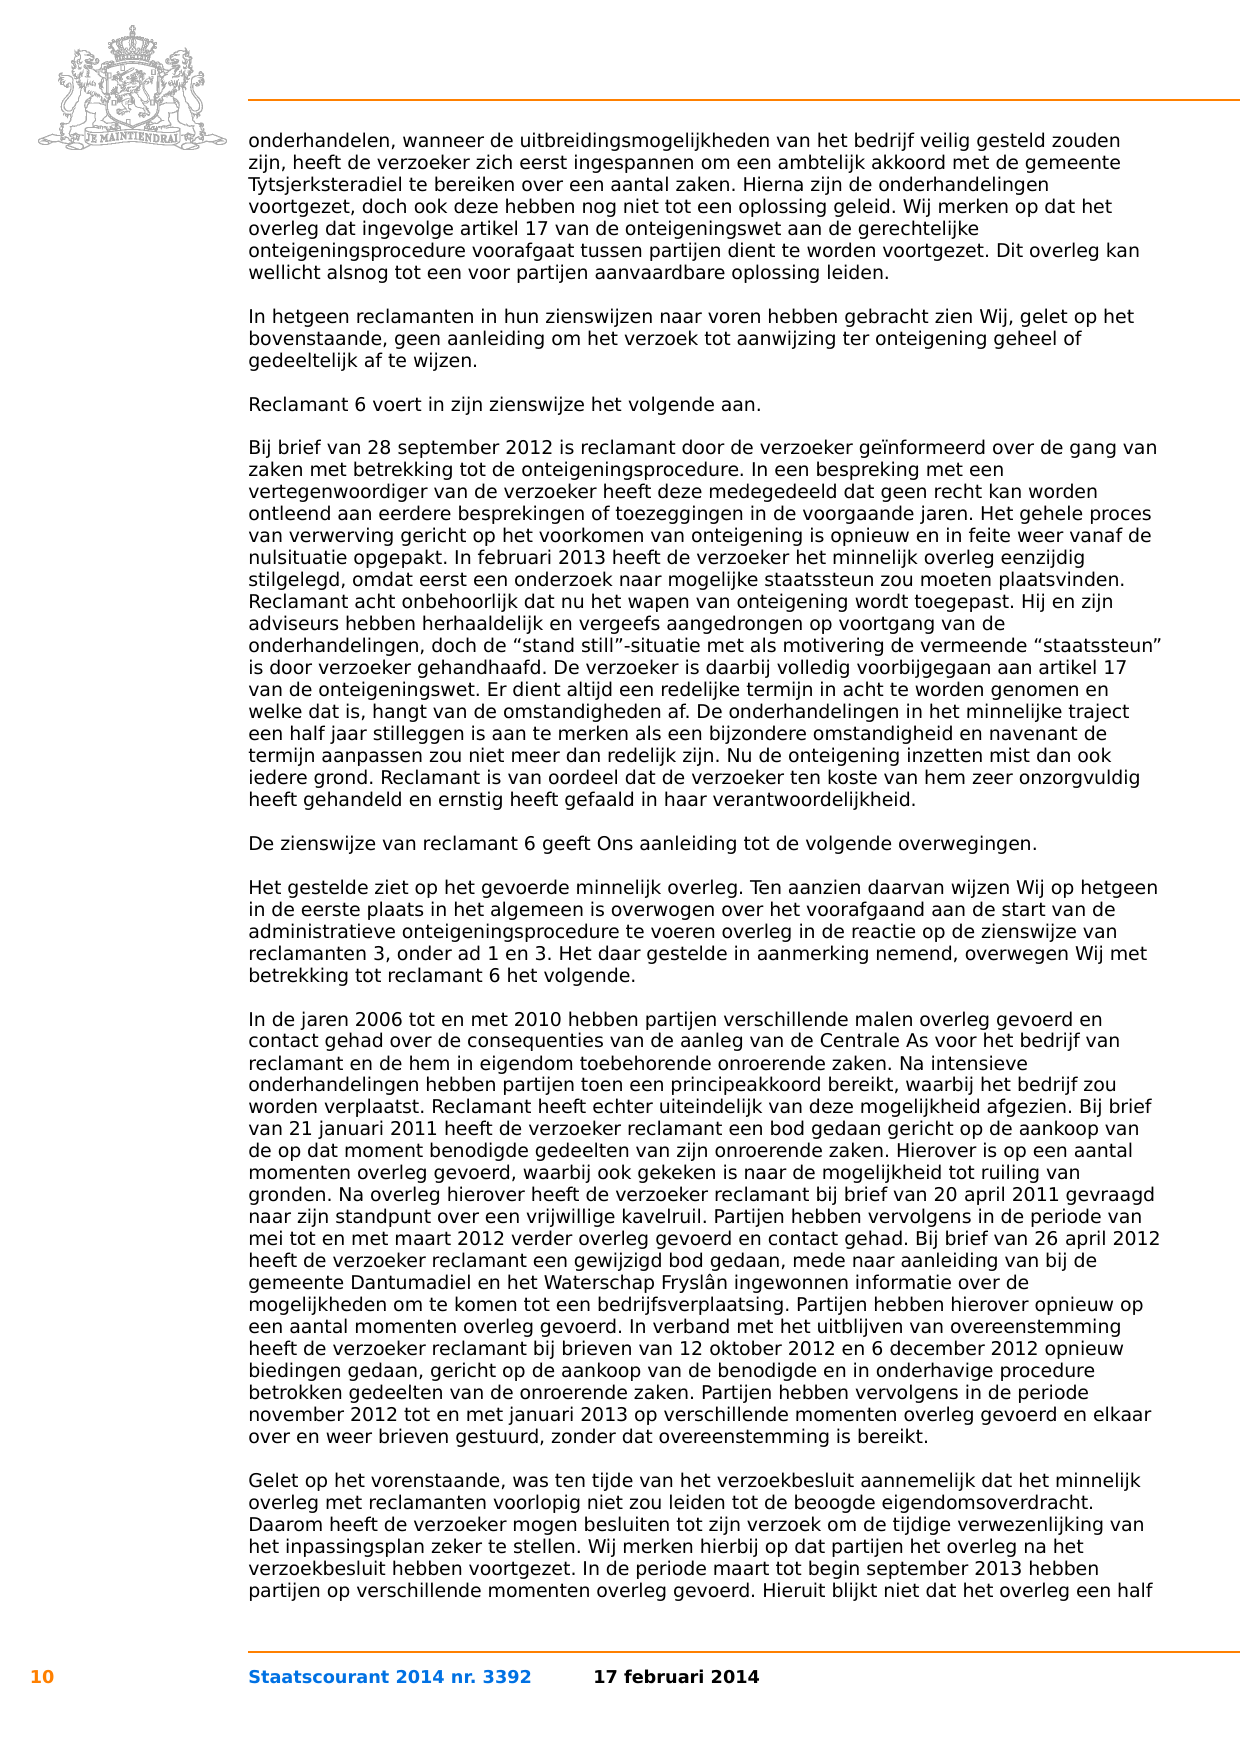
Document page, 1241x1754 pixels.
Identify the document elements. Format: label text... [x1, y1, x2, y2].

text De zienswijze van reclamant 6 geeft Ons aanleiding tot de volgende overwegingen. [248, 833, 1163, 855]
text Gelet op het vorenstaande, was ten tijde van het verzoekbesluit aannemelijk dat het minnelijk overleg met reclamanten voorlopig niet zou leiden tot de beoogde eigendomsoverdracht. Daarom heeft de verzoeker mogen besluiten tot zijn verzoek om de tijdige verwezenlijking van het inpassingsplan zeker te stellen. Wij merken hierbij op dat partijen het overleg na het verzoekbesluit hebben voortgezet. In de periode maart tot begin september 2013 hebben partijen op verschillende momenten overleg gevoerd. Hieruit blijkt niet dat het overleg een half [248, 1470, 1163, 1602]
text In hetgeen reclamanten in hun zienswijzen naar voren hebben gebracht zien Wij, gelet op het bovenstaande, geen aanleiding om het verzoek tot aanwijzing ter onteigening geheel of gedeeltelijk af te wijzen. [248, 306, 1163, 372]
text Bij brief van 28 september 2012 is reclamant door de verzoeker geïnformeerd over de gang van zaken met betrekking tot de onteigeningsprocedure. In een bespreking met een vertegenwoordiger van de verzoeker heeft deze medegedeeld dat geen recht kan worden ontleend aan eerdere besprekingen of toezeggingen in de voorgaande jaren. Het gehele proces van verwerving gericht op het voorkomen van onteigening is opnieuw en in feite weer vanaf de nulsituatie opgepakt. In februari 2013 heeft de verzoeker het minnelijk overleg eenzijdig stilgelegd, omdat eerst een onderzoek naar mogelijke staatssteun zou moeten plaatsvinden. Reclamant acht onbehoorlijk dat nu het wapen van onteigening wordt toegepast. Hij en zijn adviseurs hebben herhaaldelijk en vergeefs aangedrongen op voortgang van de onderhandelingen, doch de “stand still”-situatie met als motivering de vermeende “staatssteun” is door verzoeker gehandhaafd. De verzoeker is daarbij volledig voorbijgegaan aan artikel 17 van de onteigeningswet. Er dient altijd een redelijke termijn in acht te worden genomen en welke dat is, hangt van de omstandigheden af. De onderhandelingen in het minnelijke traject een half jaar stilleggen is aan te merken als een bijzondere omstandigheid en navenant de termijn aanpassen zou niet meer dan redelijk zijn. Nu de onteigening inzetten mist dan ook iedere grond. Reclamant is van oordeel dat de verzoeker ten koste van hem zeer onzorgvuldig heeft gehandeld en ernstig heeft gefaald in haar verantwoordelijkheid. [248, 437, 1163, 811]
text In de jaren 2006 tot en met 2010 hebben partijen verschillende malen overleg gevoerd en contact gehad over de consequenties van de aanleg van de Centrale As voor het bedrijf van reclamant en de hem in eigendom toebehorende onroerende zaken. Na intensieve onderhandelingen hebben partijen toen een principeakkoord bereikt, waarbij het bedrijf zou worden verplaatst. Reclamant heeft echter uiteindelijk van deze mogelijkheid afgezien. Bij brief van 21 januari 2011 heeft de verzoeker reclamant een bod gedaan gericht op de aankoop van de op dat moment benodigde gedeelten van zijn onroerende zaken. Hierover is op een aantal momenten overleg gevoerd, waarbij ook gekeken is naar de mogelijkheid tot ruiling van gronden. Na overleg hierover heeft de verzoeker reclamant bij brief van 20 april 2011 gevraagd naar zijn standpunt over een vrijwillige kavelruil. Partijen hebben vervolgens in de periode van mei tot en met maart 2012 verder overleg gevoerd en contact gehad. Bij brief van 26 april 2012 heeft de verzoeker reclamant een gewijzigd bod gedaan, mede naar aanleiding van bij de gemeente Dantumadiel en het Waterschap Fryslân ingewonnen informatie over de mogelijkheden om te komen tot een bedrijfsverplaatsing. Partijen hebben hierover opnieuw op een aantal momenten overleg gevoerd. In verband met het uitblijven van overeenstemming heeft de verzoeker reclamant bij brieven van 12 oktober 2012 en 6 december 2012 opnieuw biedingen gedaan, gericht op de aankoop van de benodigde en in onderhavige procedure betrokken gedeelten van de onroerende zaken. Partijen hebben vervolgens in de periode november 2012 tot en met januari 2013 op verschillende momenten overleg gevoerd en elkaar over en weer brieven gestuurd, zonder dat overeenstemming is bereikt. [248, 1008, 1163, 1448]
picture [38, 25, 227, 150]
text Reclamant 6 voert in zijn zienswijze het volgende aan. [248, 393, 1163, 415]
text onderhandelen, wanneer de uitbreidingsmogelijkheden van het bedrijf veilig gesteld zouden zijn, heeft de verzoeker zich eerst ingespannen om een ambtelijk akkoord met de gemeente Tytsjerksteradiel te bereiken over een aantal zaken. Hierna zijn de onderhandelingen voortgezet, doch ook deze hebben nog niet tot een oplossing geleid. Wij merken op dat het overleg dat ingevolge artikel 17 van de onteigeningswet aan de gerechtelijke onteigeningsprocedure voorafgaat tussen partijen dient te worden voortgezet. Dit overleg kan wellicht alsnog tot een voor partijen aanvaardbare oplossing leiden. [248, 130, 1163, 284]
text Het gestelde ziet op het gevoerde minnelijk overleg. Ten aanzien daarvan wijzen Wij op hetgeen in de eerste plaats in het algemeen is overwogen over het voorafgaand aan de start van de administratieve onteigeningsprocedure te voeren overleg in de reactie op de zienswijze van reclamanten 3, onder ad 1 en 3. Het daar gestelde in aanmerking nemend, overwegen Wij met betrekking tot reclamant 6 het volgende. [248, 877, 1163, 987]
